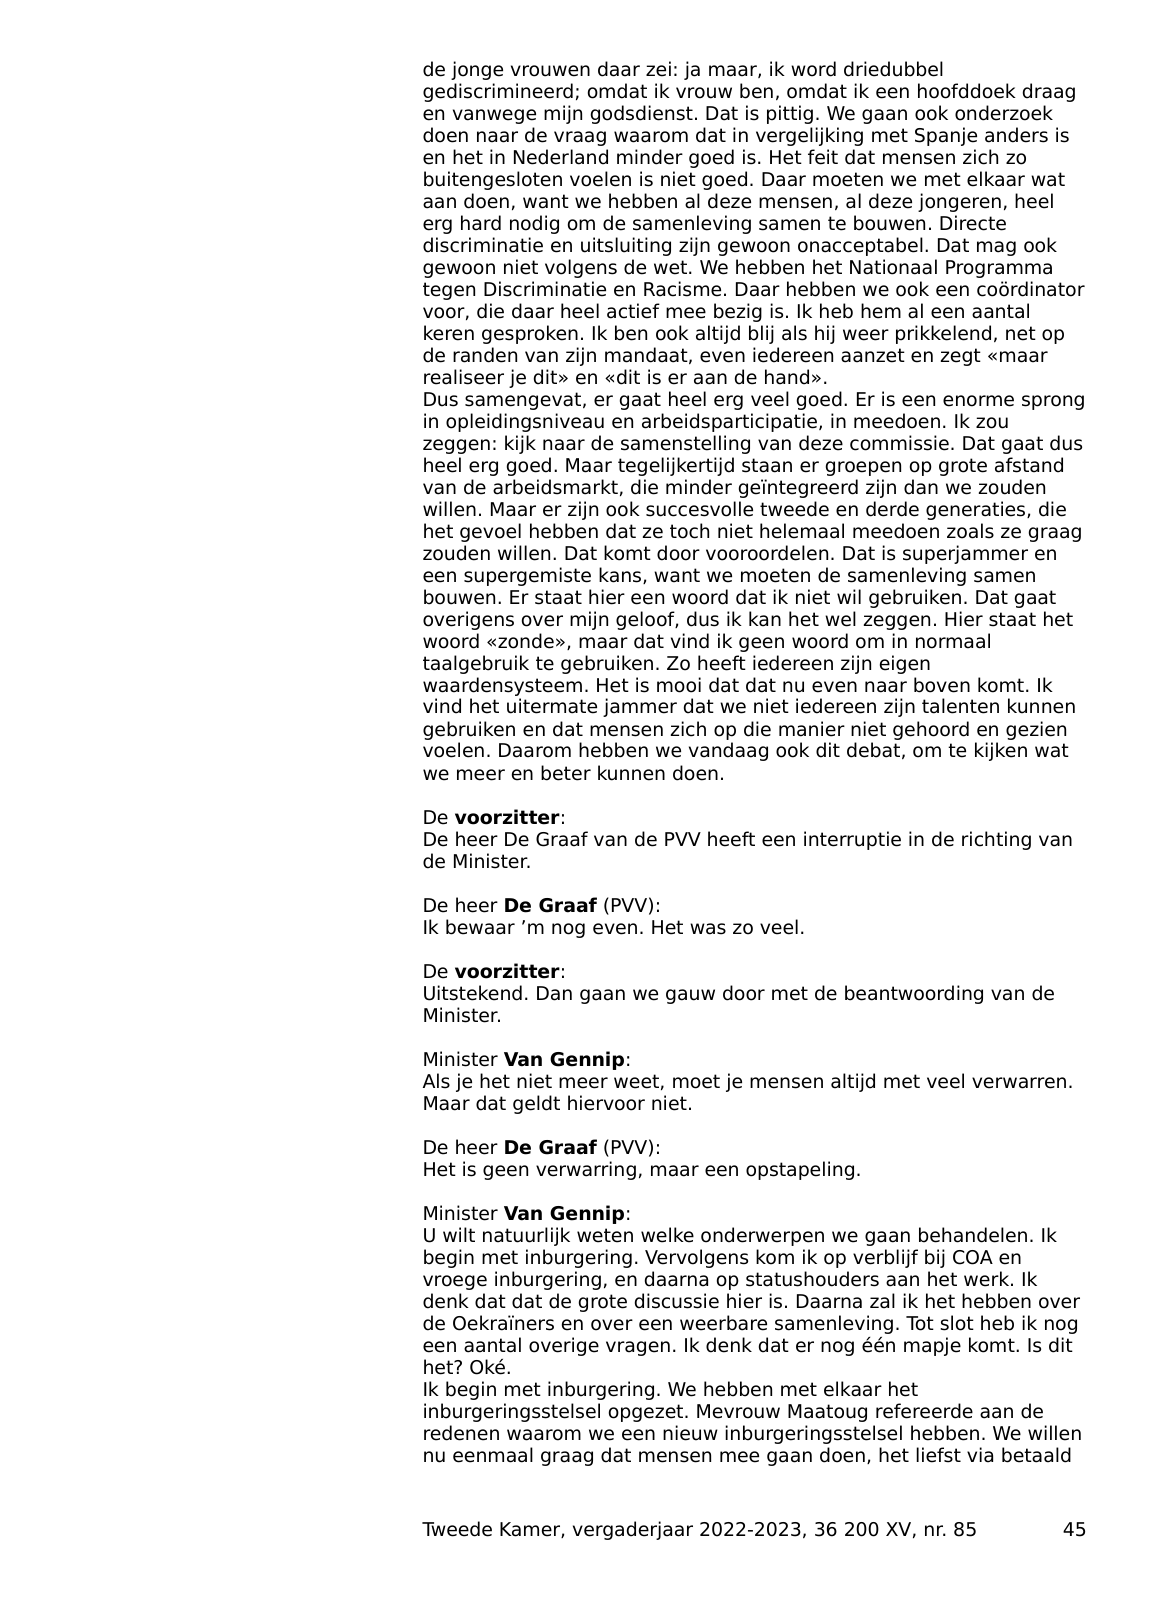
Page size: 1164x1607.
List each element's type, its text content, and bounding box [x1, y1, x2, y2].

text Ik begin met inburgering. We hebben met elkaar het inburgeringsstelsel opgezet. Mevrouw Maatoug refereerde aan de redenen waarom we een nieuw inburgeringsstelsel hebben. We willen nu eenmaal graag dat mensen mee gaan doen, het liefst via betaald [422, 1379, 1087, 1467]
text Als je het niet meer weet, moet je mensen altijd met veel verwarren. Maar dat geldt hiervoor niet. [422, 1071, 1087, 1115]
text Uitstekend. Dan gaan we gauw door met de beantwoording van de Minister. [422, 983, 1087, 1027]
text De voorzitter: [422, 961, 1087, 983]
text De heer De Graaf (PVV): [422, 1137, 1087, 1159]
text De heer De Graaf van de PVV heeft een interruptie in de richting van de Minister. [422, 828, 1087, 872]
text Minister Van Gennip: [422, 1049, 1087, 1071]
text Ik bewaar ’m nog even. Het was zo veel. [422, 917, 1087, 939]
text de jonge vrouwen daar zei: ja maar, ik word driedubbel gediscrimineerd; omdat ik vrouw ben, omdat ik een hoofddoek draag en vanwege mijn godsdienst. Dat is pittig. We gaan ook onderzoek doen naar de vraag waarom dat in vergelijking met Spanje anders is en het in Nederland minder goed is. Het feit dat mensen zich zo buitengesloten voelen is niet goed. Daar moeten we met elkaar wat aan doen, want we hebben al deze mensen, al deze jongeren, heel erg hard nodig om de samenleving samen te bouwen. Directe discriminatie en uitsluiting zijn gewoon onacceptabel. Dat mag ook gewoon niet volgens de wet. We hebben het Nationaal Programma tegen Discriminatie en Racisme. Daar hebben we ook een coördinator voor, die daar heel actief mee bezig is. Ik heb hem al een aantal keren gesproken. Ik ben ook altijd blij als hij weer prikkelend, net op de randen van zijn mandaat, even iedereen aanzet en zegt «maar realiseer je dit» en «dit is er aan de hand». [422, 59, 1087, 389]
text U wilt natuurlijk weten welke onderwerpen we gaan behandelen. Ik begin met inburgering. Vervolgens kom ik op verblijf bij COA en vroege inburgering, en daarna op statushouders aan het werk. Ik denk dat dat de grote discussie hier is. Daarna zal ik het hebben over de Oekraïners en over een weerbare samenleving. Tot slot heb ik nog een aantal overige vragen. Ik denk dat er nog één mapje komt. Is dit het? Oké. [422, 1225, 1087, 1379]
text De voorzitter: [422, 807, 1087, 828]
text Dus samengevat, er gaat heel erg veel goed. Er is een enorme sprong in opleidingsniveau en arbeidsparticipatie, in meedoen. Ik zou zeggen: kijk naar de samenstelling van deze commissie. Dat gaat dus heel erg goed. Maar tegelijkertijd staan er groepen op grote afstand van de arbeidsmarkt, die minder geïntegreerd zijn dan we zouden willen. Maar er zijn ook succesvolle tweede en derde generaties, die het gevoel hebben dat ze toch niet helemaal meedoen zoals ze graag zouden willen. Dat komt door vooroordelen. Dat is superjammer en een supergemiste kans, want we moeten de samenleving samen bouwen. Er staat hier een woord dat ik niet wil gebruiken. Dat gaat overigens over mijn geloof, dus ik kan het wel zeggen. Hier staat het woord «zonde», maar dat vind ik geen woord om in normaal taalgebruik te gebruiken. Zo heeft iedereen zijn eigen waardensysteem. Het is mooi dat dat nu even naar boven komt. Ik vind het uitermate jammer dat we niet iedereen zijn talenten kunnen gebruiken en dat mensen zich op die manier niet gehoord en gezien voelen. Daarom hebben we vandaag ook dit debat, om te kijken wat we meer en beter kunnen doen. [422, 389, 1087, 784]
text Het is geen verwarring, maar een opstapeling. [422, 1159, 1087, 1181]
text De heer De Graaf (PVV): [422, 895, 1087, 917]
text Minister Van Gennip: [422, 1203, 1087, 1225]
